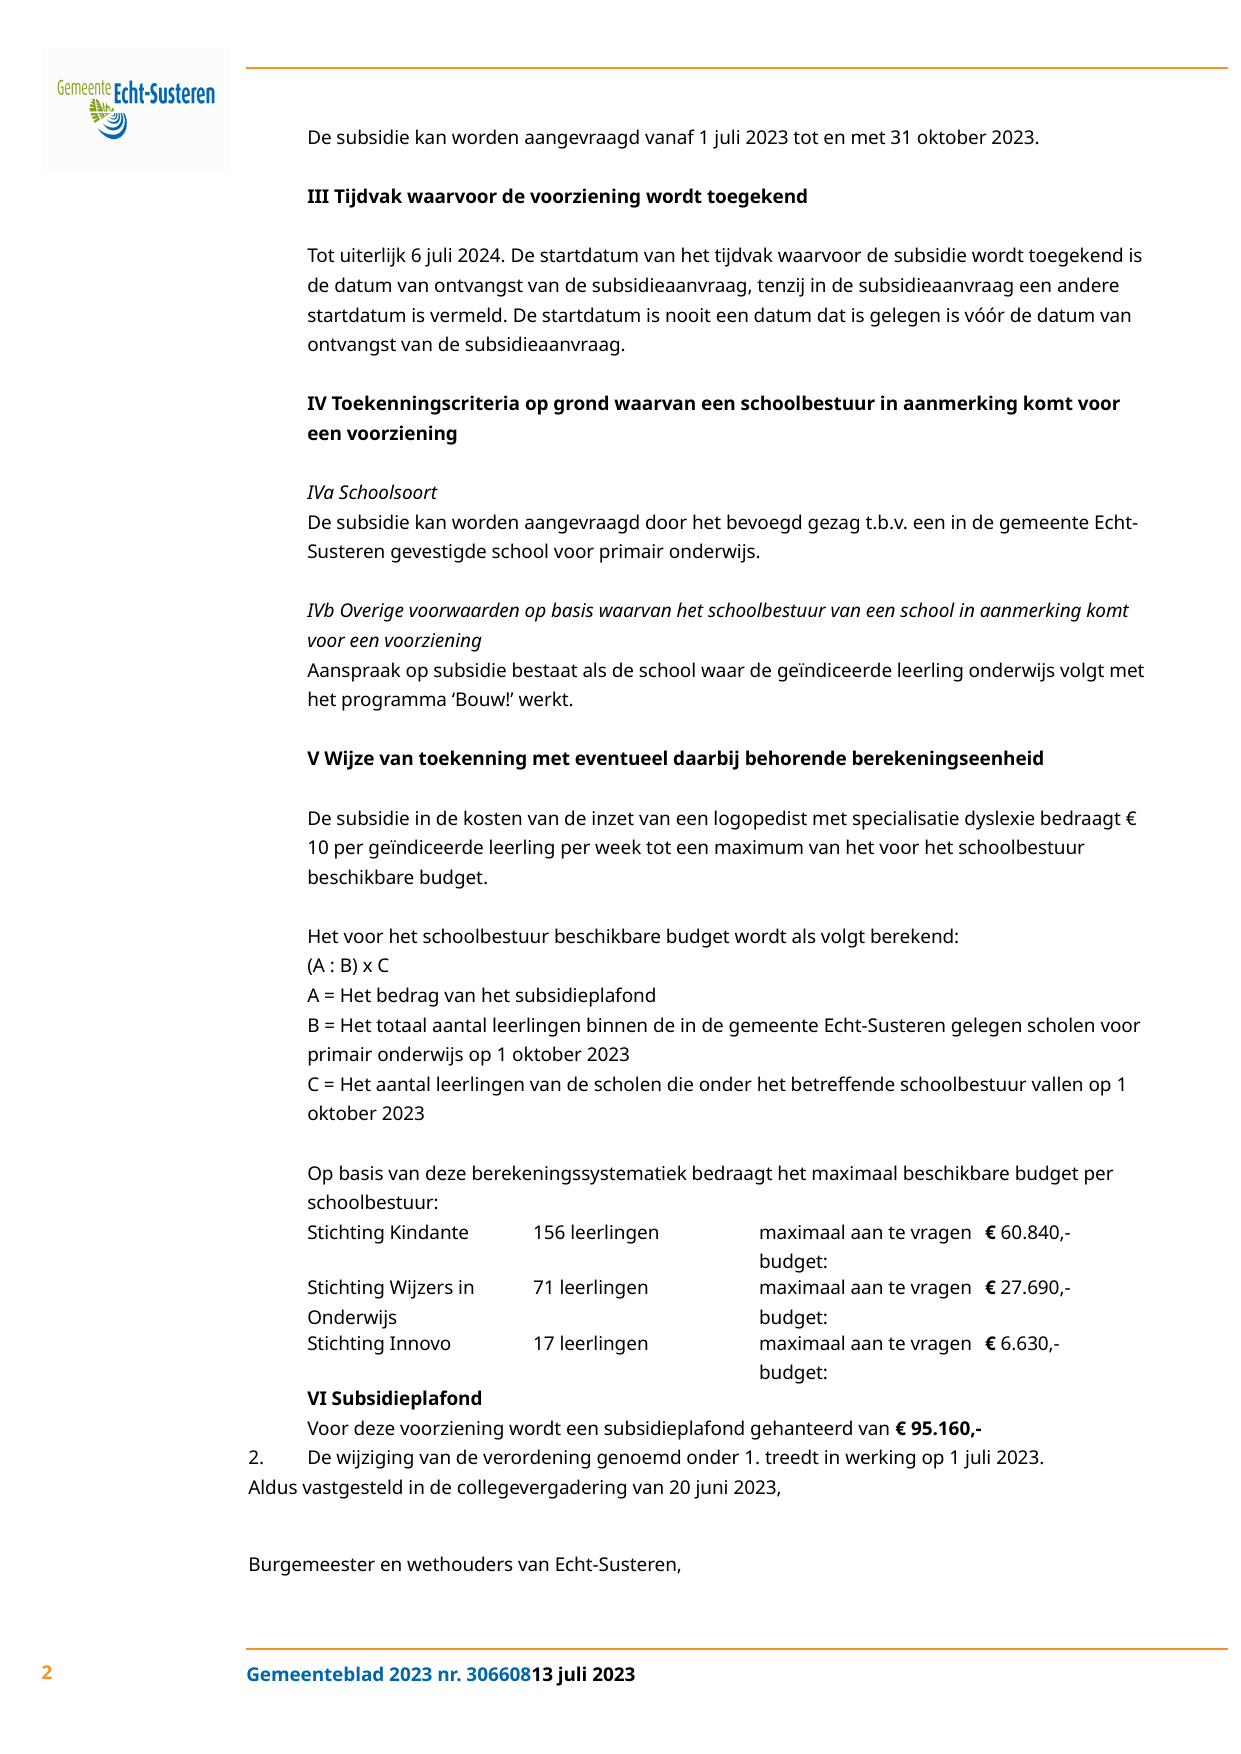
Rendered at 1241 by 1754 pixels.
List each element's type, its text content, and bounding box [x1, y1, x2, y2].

table_cell 17 leerlingen [533, 1330, 759, 1385]
list De wijziging van de verordening genoemd onder 1. treedt in werking op 1 juli 2023. [248, 1444, 1152, 1470]
table_header 156 leerlingen [533, 1219, 759, 1274]
table_cell maximaal aan te vragen budget: [759, 1330, 985, 1385]
picture [41, 47, 231, 172]
table_header Stichting Kindante [307, 1219, 533, 1274]
list IVb Overige voorwaarden op basis waarvan het schoolbestuur van een school in aanmerking komt voor een voorziening [248, 598, 1152, 653]
table_cell € 6.630,- [985, 1330, 1211, 1385]
list De subsidie in de kosten van de inzet van een logopedist met specialisatie dyslexie bedraagt € 10 per geïndiceerde leerling per week tot een maximum van het voor het schoolbestuur beschikbare budget. [248, 805, 1152, 890]
list Aanspraak op subsidie bestaat als de school waar de geïndiceerde leerling onderwijs volgt met het programma ‘Bouw!’ werkt. [248, 657, 1152, 712]
table_header maximaal aan te vragen budget: [759, 1219, 985, 1274]
list C = Het aantal leerlingen van de scholen die onder het betreffende schoolbestuur vallen op 1 oktober 2023 [248, 1071, 1152, 1126]
list De subsidie kan worden aangevraagd door het bevoegd gezag t.b.v. een in de gemeente Echt-Susteren gevestigde school voor primair onderwijs. [248, 509, 1152, 564]
list IV Toekenningscriteria op grond waarvan een schoolbestuur in aanmerking komt voor een voorziening [248, 391, 1152, 446]
list III Tijdvak waarvoor de voorziening wordt toegekend [248, 183, 1152, 209]
list IVa Schoolsoort [248, 479, 1152, 505]
list De subsidie kan worden aangevraagd vanaf 1 juli 2023 tot en met 31 oktober 2023. [248, 124, 1152, 150]
table_cell Stichting Innovo [307, 1330, 533, 1385]
list Het voor het schoolbestuur beschikbare budget wordt als volgt berekend: [248, 923, 1152, 949]
list (A : B) x C [248, 953, 1152, 978]
table_cell € 27.690,- [985, 1274, 1211, 1330]
table_cell 71 leerlingen [533, 1274, 759, 1330]
list B = Het totaal aantal leerlingen binnen de in de gemeente Echt-Susteren gelegen scholen voor primair onderwijs op 1 oktober 2023 [248, 1012, 1152, 1067]
text Aldus vastgesteld in de collegevergadering van 20 juni 2023, [248, 1474, 1152, 1499]
table_cell maximaal aan te vragen budget: [759, 1274, 985, 1330]
table_header € 60.840,- [985, 1219, 1211, 1274]
table_cell Stichting Wijzers in Onderwijs [307, 1274, 533, 1330]
text Burgemeester en wethouders van Echt-Susteren, [248, 1551, 1152, 1577]
list Op basis van deze berekeningssystematiek bedraagt het maximaal beschikbare budget per schoolbestuur: [248, 1160, 1152, 1215]
list VI Subsidieplafond [248, 1385, 1152, 1411]
list Tot uiterlijk 6 juli 2024. De startdatum van het tijdvak waarvoor de subsidie wordt toegekend is de datum van ontvangst van de subsidieaanvraag, tenzij in de subsidieaanvraag een andere startdatum is vermeld. De startdatum is nooit een datum dat is gelegen is vóór de datum van ontvangst van de subsidieaanvraag. [248, 243, 1152, 357]
list Voor deze voorziening wordt een subsidieplafond gehanteerd van € 95.160,- [248, 1415, 1152, 1440]
list A = Het bedrag van het subsidieplafond [248, 982, 1152, 1008]
list V Wijze van toekenning met eventueel daarbij behorende berekeningseenheid [248, 746, 1152, 771]
